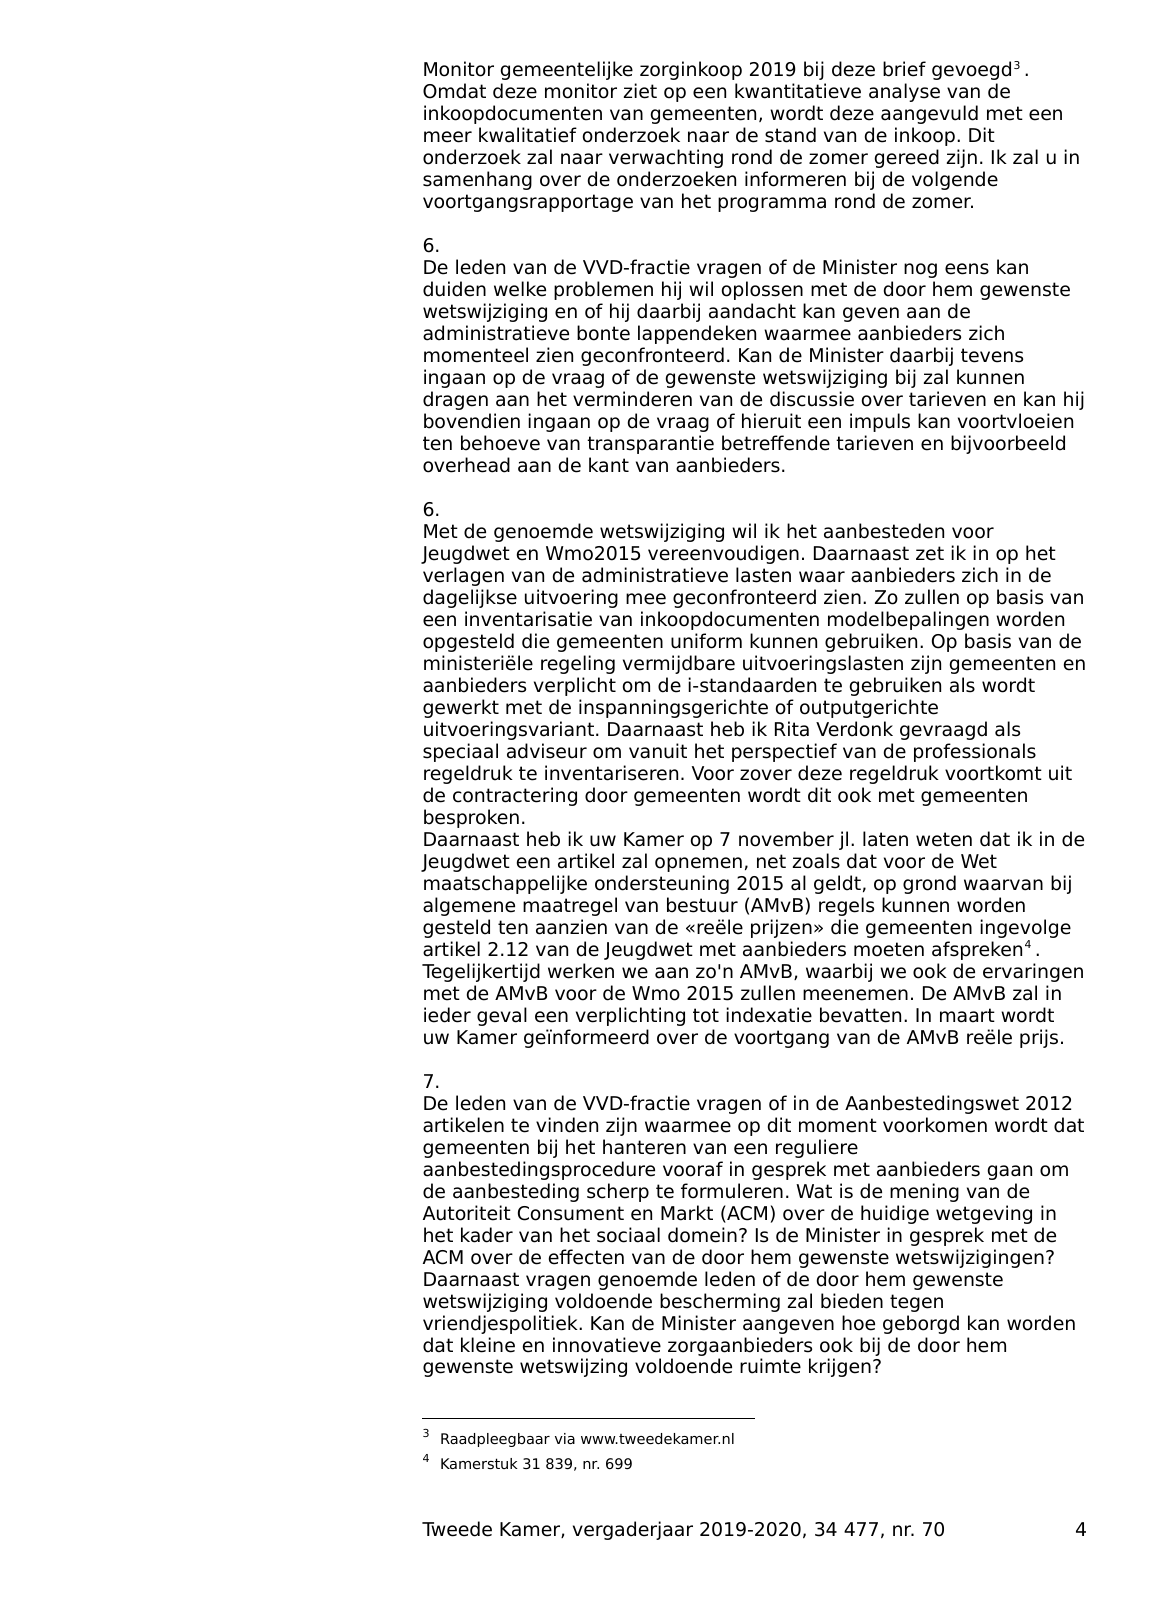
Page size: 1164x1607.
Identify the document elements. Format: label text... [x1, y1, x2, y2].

text Met de genoemde wetswijziging wil ik het aanbesteden voor Jeugdwet en Wmo2015 vereenvoudigen. Daarnaast zet ik in op het verlagen van de administratieve lasten waar aanbieders zich in de dagelijkse uitvoering mee geconfronteerd zien. Zo zullen op basis van een inventarisatie van inkoopdocumenten modelbepalingen worden opgesteld die gemeenten uniform kunnen gebruiken. Op basis van de ministeriële regeling vermijdbare uitvoeringslasten zijn gemeenten en aanbieders verplicht om de i-standaarden te gebruiken als wordt gewerkt met de inspanningsgerichte of outputgerichte uitvoeringsvariant. Daarnaast heb ik Rita Verdonk gevraagd als speciaal adviseur om vanuit het perspectief van de professionals regeldruk te inventariseren. Voor zover deze regeldruk voortkomt uit de contractering door gemeenten wordt dit ook met gemeenten besproken. [422, 521, 1087, 829]
text De leden van de VVD-fractie vragen of de Minister nog eens kan duiden welke problemen hij wil oplossen met de door hem gewenste wetswijziging en of hij daarbij aandacht kan geven aan de administratieve bonte lappendeken waarmee aanbieders zich momenteel zien geconfronteerd. Kan de Minister daarbij tevens ingaan op de vraag of de gewenste wetswijziging bij zal kunnen dragen aan het verminderen van de discussie over tarieven en kan hij bovendien ingaan op de vraag of hieruit een impuls kan voortvloeien ten behoeve van transparantie betreffende tarieven en bijvoorbeeld overhead aan de kant van aanbieders. [422, 257, 1087, 477]
text Daarnaast heb ik uw Kamer op 7 november jl. laten weten dat ik in de Jeugdwet een artikel zal opnemen, net zoals dat voor de Wet maatschappelijke ondersteuning 2015 al geldt, op grond waarvan bij algemene maatregel van bestuur (AMvB) regels kunnen worden gesteld ten aanzien van de «reële prijzen» die gemeenten ingevolge artikel 2.12 van de Jeugdwet met aanbieders moeten afspreken. Tegelijkertijd werken we aan zo'n AMvB, waarbij we ook de ervaringen met de AMvB voor de Wmo 2015 zullen meenemen. De AMvB zal in ieder geval een verplichting tot indexatie bevatten. In maart wordt uw Kamer geïnformeerd over de voortgang van de AMvB reële prijs. [422, 829, 1087, 1048]
text 6. [422, 499, 1087, 521]
text 7. [422, 1071, 1087, 1093]
text 6. [422, 235, 1087, 257]
text De leden van de VVD-fractie vragen of in de Aanbestedingswet 2012 artikelen te vinden zijn waarmee op dit moment voorkomen wordt dat gemeenten bij het hanteren van een reguliere aanbestedingsprocedure vooraf in gesprek met aanbieders gaan om de aanbesteding scherp te formuleren. Wat is de mening van de Autoriteit Consument en Markt (ACM) over de huidige wetgeving in het kader van het sociaal domein? Is de Minister in gesprek met de ACM over de effecten van de door hem gewenste wetswijzigingen? Daarnaast vragen genoemde leden of de door hem gewenste wetswijziging voldoende bescherming zal bieden tegen vriendjespolitiek. Kan de Minister aangeven hoe geborgd kan worden dat kleine en innovatieve zorgaanbieders ook bij de door hem gewenste wetswijzing voldoende ruimte krijgen? [422, 1093, 1087, 1378]
text Kamerstuk 31 839, nr. 699 [422, 1452, 1087, 1474]
text Raadpleegbaar via www.tweedekamer.nl [422, 1427, 1087, 1449]
text Monitor gemeentelijke zorginkoop 2019 bij deze brief gevoegd. Omdat deze monitor ziet op een kwantitatieve analyse van de inkoopdocumenten van gemeenten, wordt deze aangevuld met een meer kwalitatief onderzoek naar de stand van de inkoop. Dit onderzoek zal naar verwachting rond de zomer gereed zijn. Ik zal u in samenhang over de onderzoeken informeren bij de volgende voortgangsrapportage van het programma rond de zomer. [422, 59, 1087, 213]
